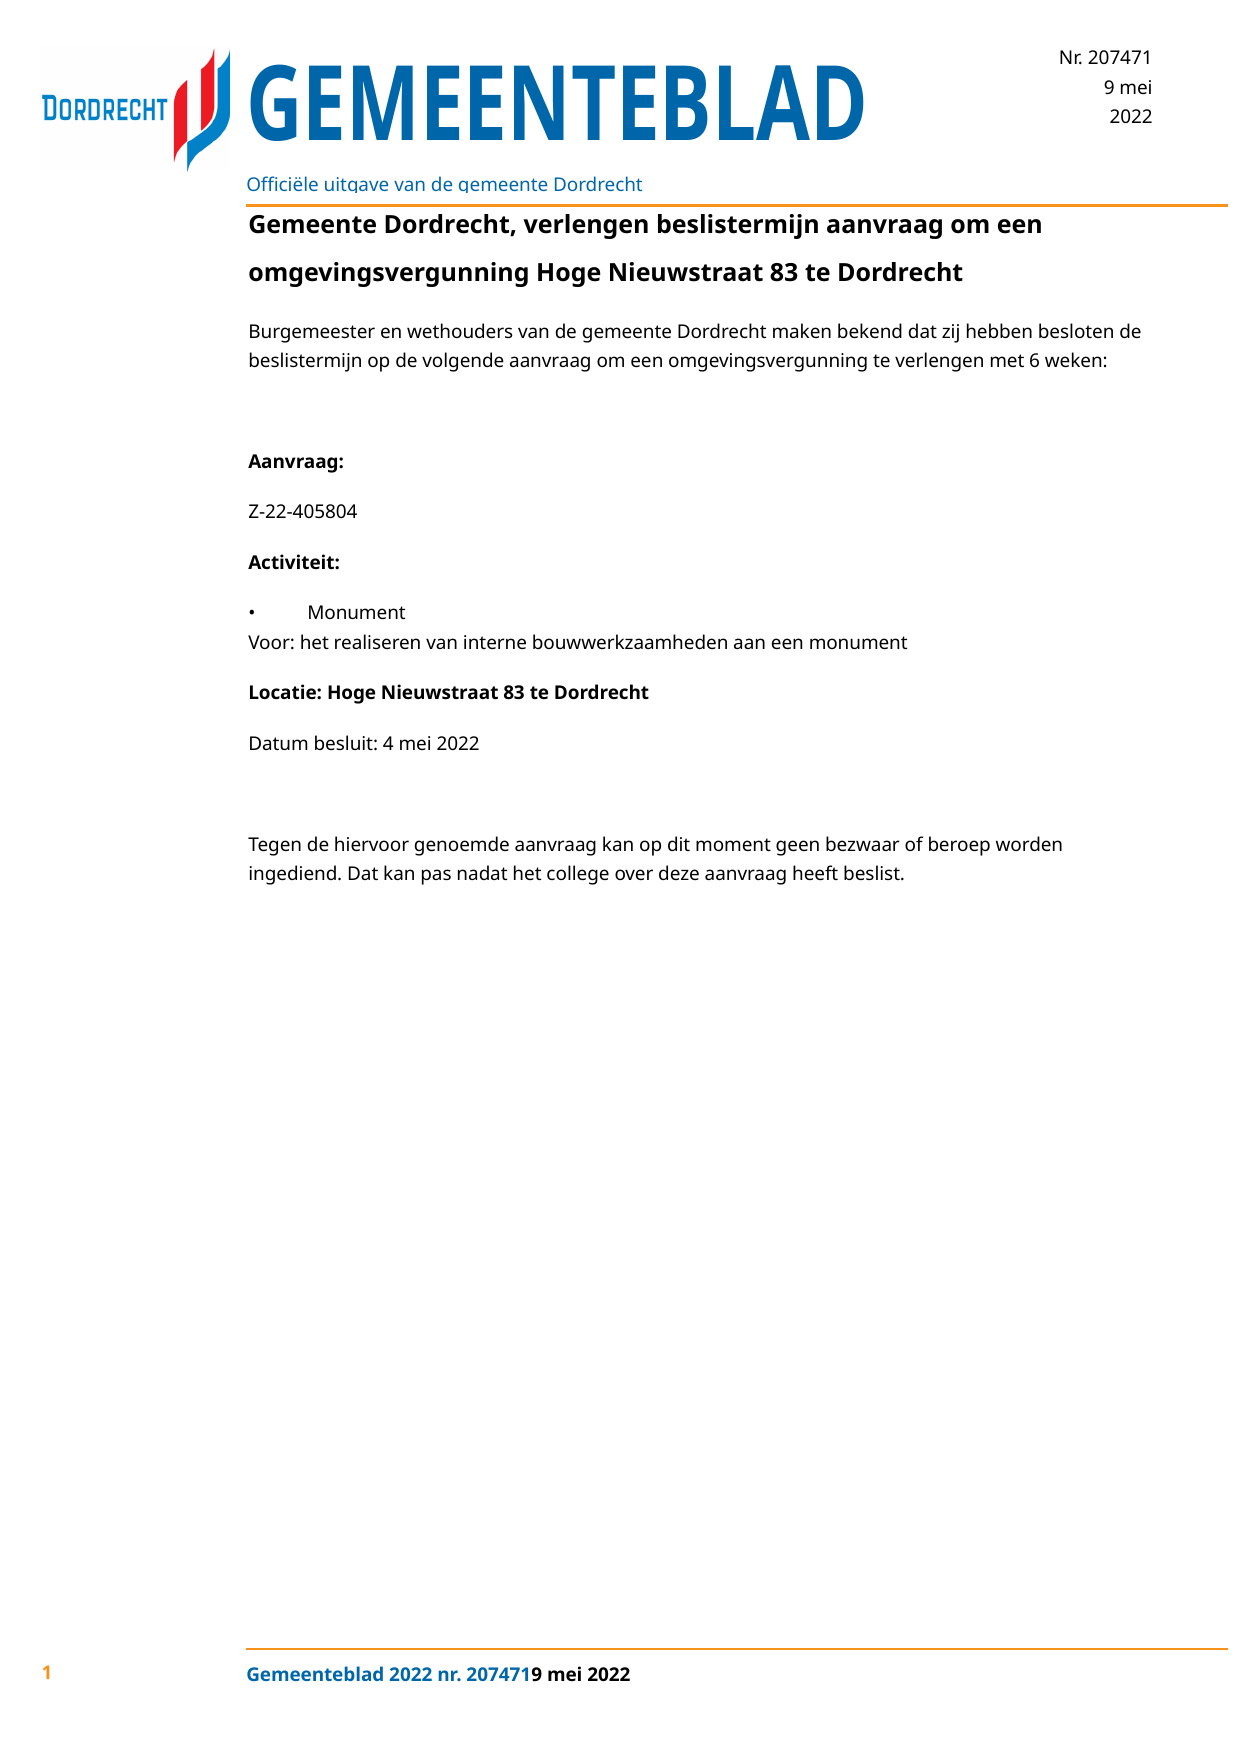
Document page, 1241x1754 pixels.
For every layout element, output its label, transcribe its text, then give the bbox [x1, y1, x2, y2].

list Monument [248, 599, 1152, 625]
text Datum besluit: 4 mei 2022 [248, 730, 1152, 756]
text Locatie: Hoge Nieuwstraat 83 te Dordrecht [248, 679, 1152, 705]
text Activiteit: [248, 549, 1152, 575]
text Voor: het realiseren van interne bouwwerkzaamheden aan een monument [248, 629, 1152, 655]
text Tegen de hiervoor genoemde aanvraag kan op dit moment geen bezwaar of beroep worden ingediend. Dat kan pas nadat het college over deze aanvraag heeft beslist. [248, 831, 1152, 886]
picture [41, 47, 231, 172]
text Burgemeester en wethouders van de gemeente Dordrecht maken bekend dat zij hebben besloten de beslistermijn op de volgende aanvraag om een omgevingsvergunning te verlengen met 6 weken: [248, 318, 1152, 373]
text Aanvraag: [248, 448, 1152, 474]
text Gemeente Dordrecht, verlengen beslistermijn aanvraag om een omgevingsvergunning Hoge Nieuwstraat 83 te Dordrecht [248, 207, 1152, 288]
text Z-22-405804 [248, 499, 1152, 524]
